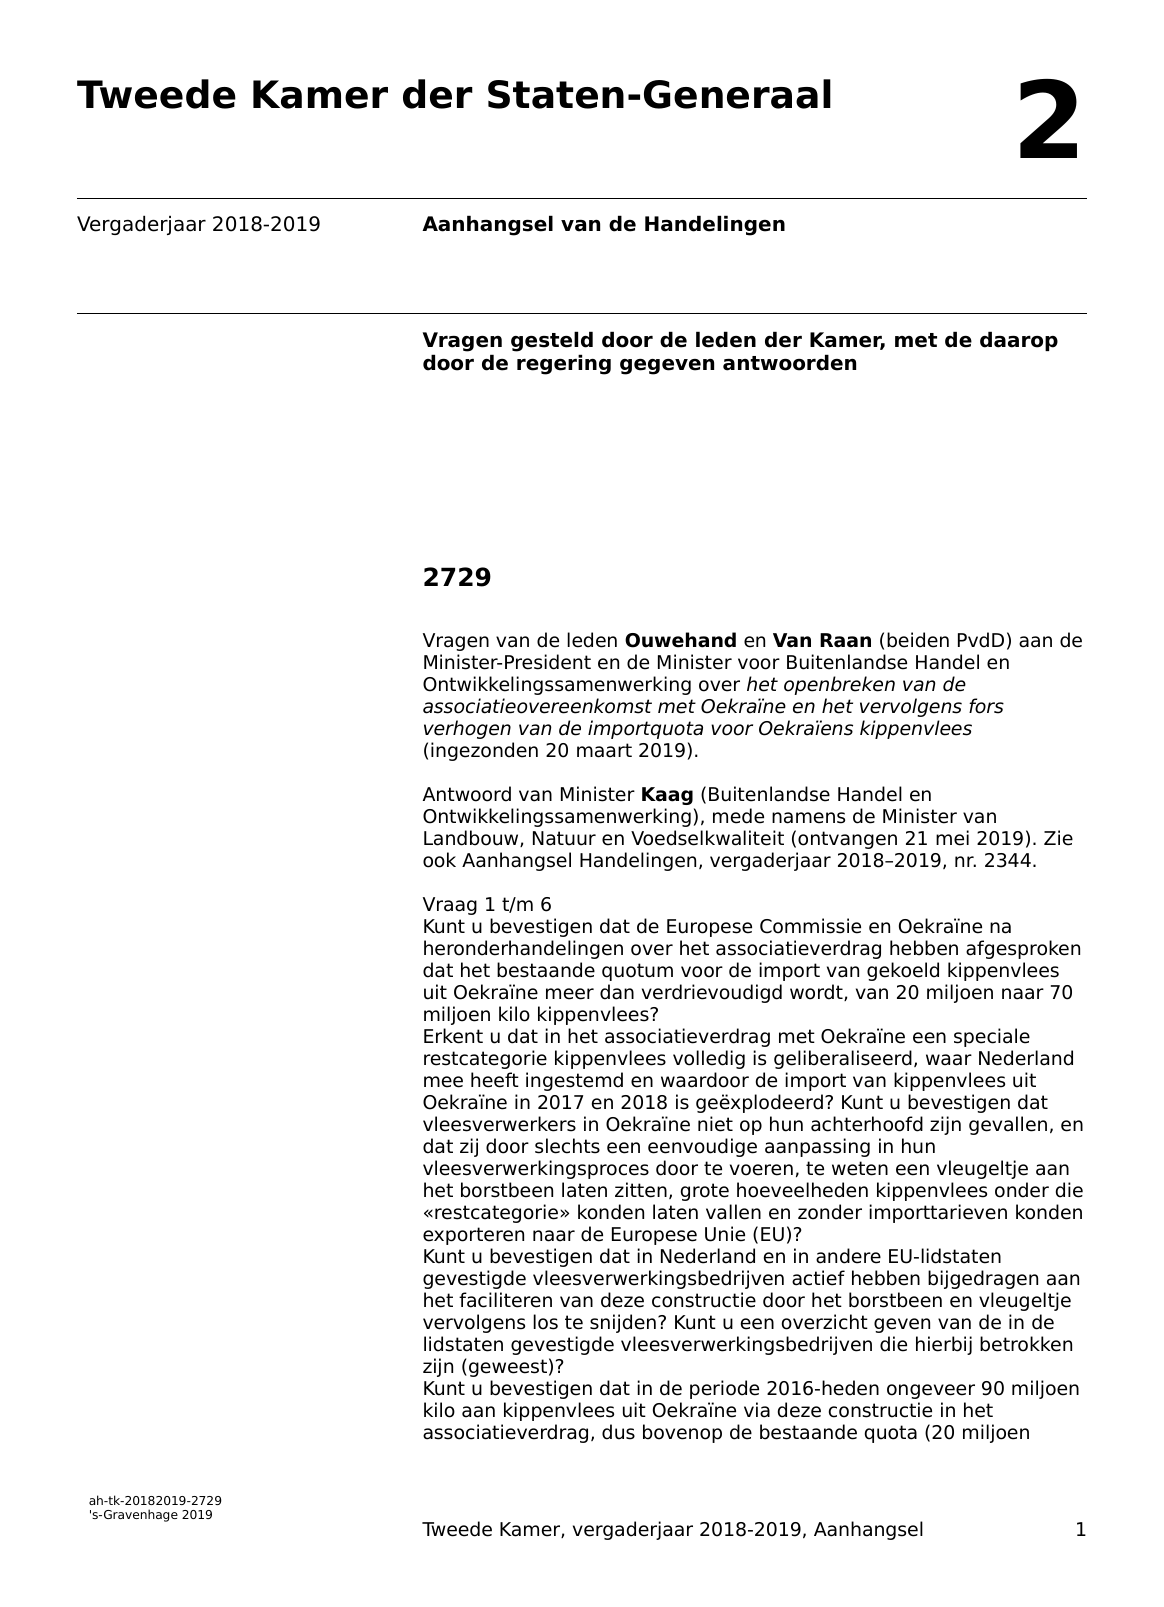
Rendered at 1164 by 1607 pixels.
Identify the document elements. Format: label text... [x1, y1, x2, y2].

text 's-Gravenhage 2019 [88, 1508, 323, 1522]
text ah-tk-20182019-2729 [88, 1494, 323, 1508]
table_header 2 [886, 59, 1087, 198]
text Kunt u bevestigen dat in de periode 2016-heden ongeveer 90 miljoen kilo aan kippenvlees uit Oekraïne via deze constructie in het associatieverdrag, dus bovenop de bestaande quota (20 miljoen [422, 1378, 1087, 1444]
text Antwoord van Minister Kaag (Buitenlandse Handel en Ontwikkelingssamenwerking), mede namens de Minister van Landbouw, Natuur en Voedselkwaliteit (ontvangen 21 mei 2019). Zie ook Aanhangsel Handelingen, vergaderjaar 2018–2019, nr. 2344. [422, 784, 1087, 872]
table_cell Vragen gesteld door de leden der Kamer, met de daarop door de regering gegeven antwoorden [422, 314, 1087, 375]
text Vragen van de leden Ouwehand en Van Raan (beiden PvdD) aan de Minister-President en de Minister voor Buitenlandse Handel en Ontwikkelingssamenwerking over het openbreken van de associatieovereenkomst met Oekraïne en het vervolgens fors verhogen van de importquota voor Oekraïens kippenvlees (ingezonden 20 maart 2019). [422, 630, 1087, 762]
table_cell [77, 314, 422, 375]
text Kunt u bevestigen dat in Nederland en in andere EU-lidstaten gevestigde vleesverwerkingsbedrijven actief hebben bijgedragen aan het faciliteren van deze constructie door het borstbeen en vleugeltje vervolgens los te snijden? Kunt u een overzicht geven van de in de lidstaten gevestigde vleesverwerkingsbedrijven die hierbij betrokken zijn (geweest)? [422, 1246, 1087, 1378]
text Erkent u dat in het associatieverdrag met Oekraïne een speciale restcategorie kippenvlees volledig is geliberaliseerd, waar Nederland mee heeft ingestemd en waardoor de import van kippenvlees uit Oekraïne in 2017 en 2018 is geëxplodeerd? Kunt u bevestigen dat vleesverwerkers in Oekraïne niet op hun achterhoofd zijn gevallen, en dat zij door slechts een eenvoudige aanpassing in hun vleesverwerkingsproces door te voeren, te weten een vleugeltje aan het borstbeen laten zitten, grote hoeveelheden kippenvlees onder die «restcategorie» konden laten vallen en zonder importtarieven konden exporteren naar de Europese Unie (EU)? [422, 1026, 1087, 1246]
table_cell Vergaderjaar 2018-2019 [77, 199, 422, 313]
text Vraag 1 t/m 6 [422, 894, 1087, 916]
text 2729 [422, 563, 1087, 592]
table_cell Aanhangsel van de Handelingen [422, 199, 1087, 313]
text Kunt u bevestigen dat de Europese Commissie en Oekraïne na heronderhandelingen over het associatieverdrag hebben afgesproken dat het bestaande quotum voor de import van gekoeld kippenvlees uit Oekraïne meer dan verdrievoudigd wordt, van 20 miljoen naar 70 miljoen kilo kippenvlees? [422, 916, 1087, 1026]
table_header Tweede Kamer der Staten-Generaal [77, 59, 886, 198]
